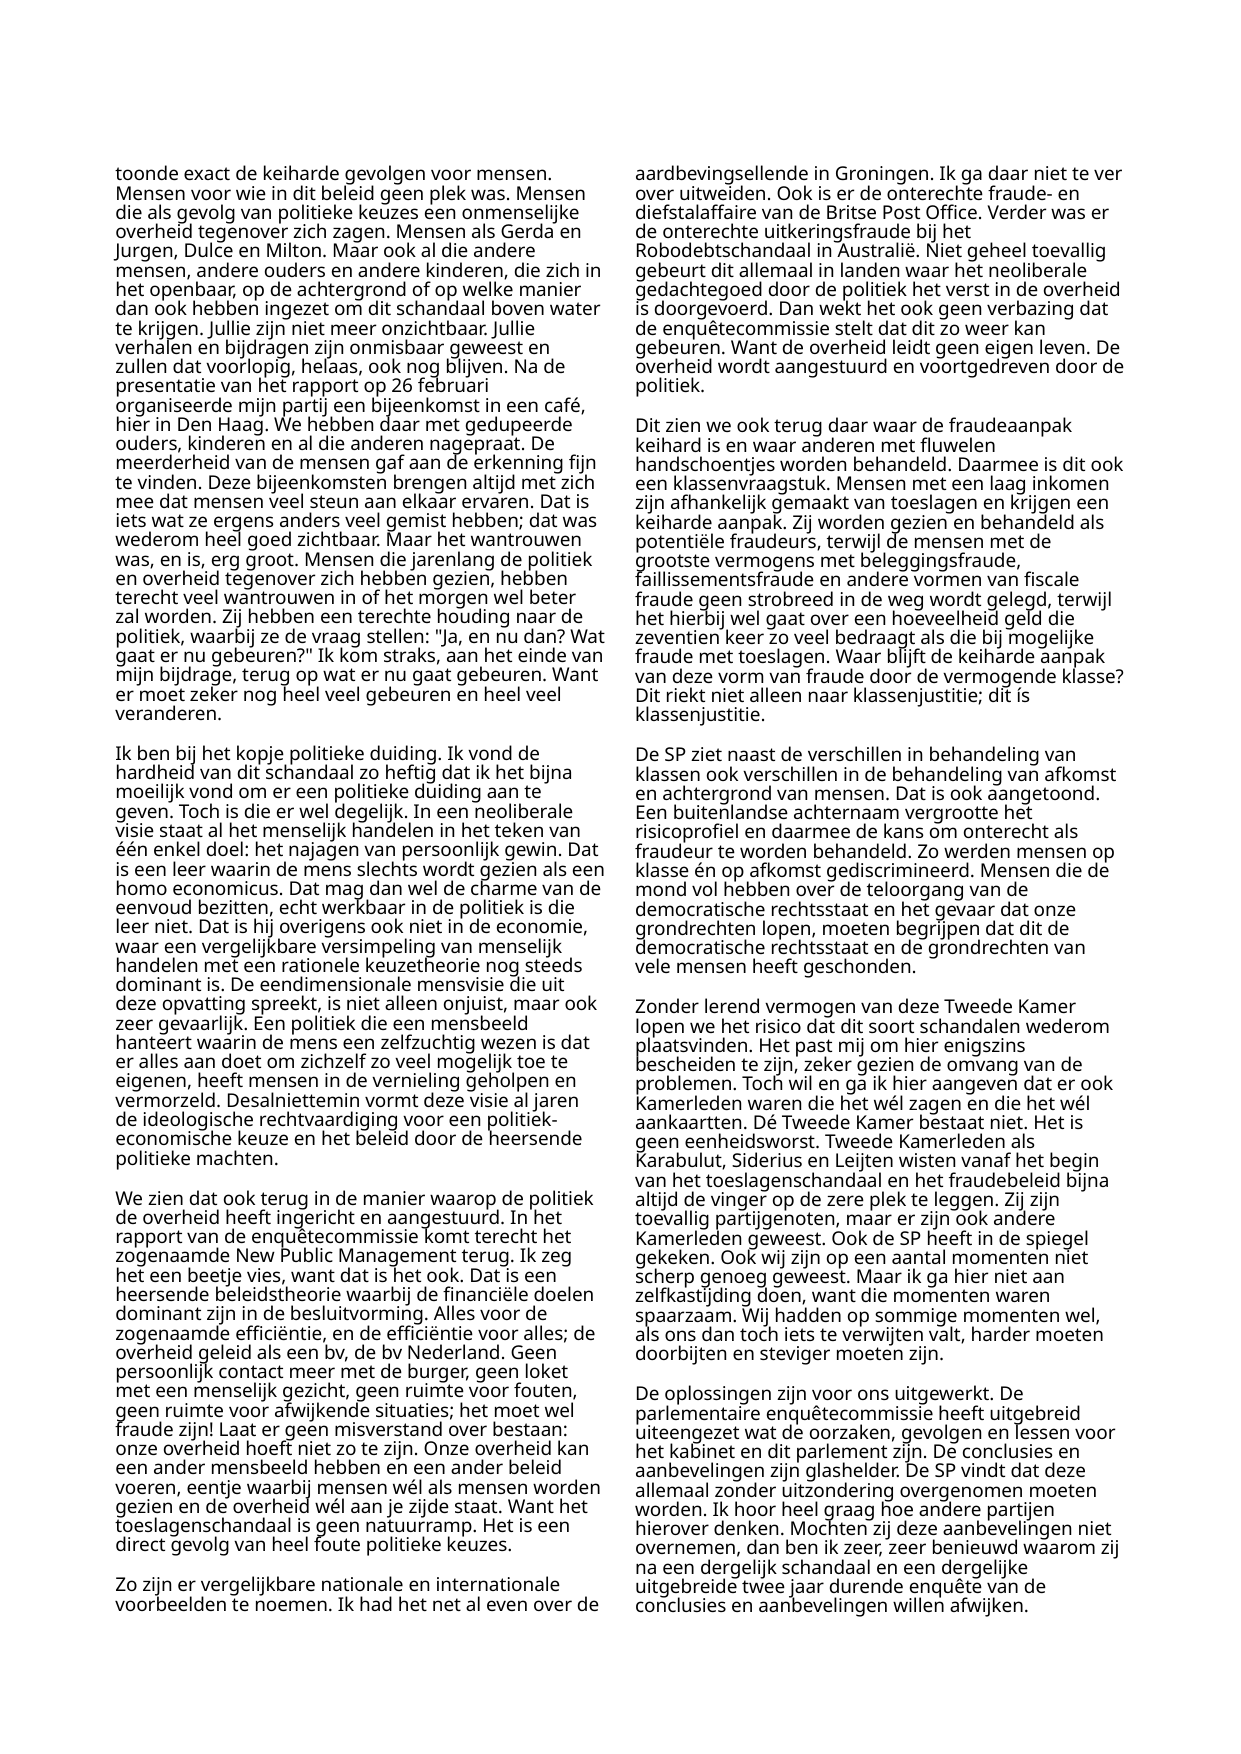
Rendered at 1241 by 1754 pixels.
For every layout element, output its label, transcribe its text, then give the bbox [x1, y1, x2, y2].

text Zonder lerend vermogen van deze Tweede Kamer lopen we het risico dat dit soort schandalen wederom plaatsvinden. Het past mij om hier enigszins bescheiden te zijn, zeker gezien de omvang van de problemen. Toch wil en ga ik hier aangeven dat er ook Kamerleden waren die het wél zagen en die het wél aankaartten. Dé Tweede Kamer bestaat niet. Het is geen eenheidsworst. Tweede Kamerleden als Karabulut, Siderius en Leijten wisten vanaf het begin van het toeslagenschandaal en het fraudebeleid bijna altijd de vinger op de zere plek te leggen. Zij zijn toevallig partijgenoten, maar er zijn ook andere Kamerleden geweest. Ook de SP heeft in de spiegel gekeken. Ook wij zijn op een aantal momenten niet scherp genoeg geweest. Maar ik ga hier niet aan zelfkastijding doen, want die momenten waren spaarzaam. Wij hadden op sommige momenten wel, als ons dan toch iets te verwijten valt, harder moeten doorbijten en steviger moeten zijn. [635, 998, 1125, 1364]
text Ik ben bij het kopje politieke duiding. Ik vond de hardheid van dit schandaal zo heftig dat ik het bijna moeilijk vond om er een politieke duiding aan te geven. Toch is die er wel degelijk. In een neoliberale visie staat al het menselijk handelen in het teken van één enkel doel: het najagen van persoonlijk gewin. Dat is een leer waarin de mens slechts wordt gezien als een homo economicus. Dat mag dan wel de charme van de eenvoud bezitten, echt werkbaar in de politiek is die leer niet. Dat is hij overigens ook niet in de economie, waar een vergelijkbare versimpeling van menselijk handelen met een rationele keuzetheorie nog steeds dominant is. De eendimensionale mensvisie die uit deze opvatting spreekt, is niet alleen onjuist, maar ook zeer gevaarlijk. Een politiek die een mensbeeld hanteert waarin de mens een zelfzuchtig wezen is dat er alles aan doet om zichzelf zo veel mogelijk toe te eigenen, heeft mensen in de vernieling geholpen en vermorzeld. Desalniettemin vormt deze visie al jaren de ideologische rechtvaardiging voor een politiek-economische keuze en het beleid door de heersende politieke machten. [115, 745, 605, 1169]
text Zo zijn er vergelijkbare nationale en internationale voorbeelden te noemen. Ik had het net al even over de [115, 1576, 605, 1615]
text We zien dat ook terug in de manier waarop de politiek de overheid heeft ingericht en aangestuurd. In het rapport van de enquêtecommissie komt terecht het zogenaamde New Public Management terug. Ik zeg het een beetje vies, want dat is het ook. Dat is een heersende beleidstheorie waarbij de financiële doelen dominant zijn in de besluitvorming. Alles voor de zogenaamde efficiëntie, en de efficiëntie voor alles; de overheid geleid als een bv, de bv Nederland. Geen persoonlijk contact meer met de burger, geen loket met een menselijk gezicht, geen ruimte voor fouten, geen ruimte voor afwijkende situaties; het moet wel fraude zijn! Laat er geen misverstand over bestaan: onze overheid hoeft niet zo te zijn. Onze overheid kan een ander mensbeeld hebben en een ander beleid voeren, eentje waarbij mensen wél als mensen worden gezien en de overheid wél aan je zijde staat. Want het toeslagenschandaal is geen natuurramp. Het is een direct gevolg van heel foute politieke keuzes. [115, 1189, 605, 1556]
text De SP ziet naast de verschillen in behandeling van klassen ook verschillen in de behandeling van afkomst en achtergrond van mensen. Dat is ook aangetoond. Een buitenlandse achternaam vergrootte het risicoprofiel en daarmee de kans om onterecht als fraudeur te worden behandeld. Zo werden mensen op klasse én op afkomst gediscrimineerd. Mensen die de mond vol hebben over de teloorgang van de democratische rechtsstaat en het gevaar dat onze grondrechten lopen, moeten begrijpen dat dit de democratische rechtsstaat en de grondrechten van vele mensen heeft geschonden. [635, 746, 1125, 978]
text De oplossingen zijn voor ons uitgewerkt. De parlementaire enquêtecommissie heeft uitgebreid uiteengezet wat de oorzaken, gevolgen en lessen voor het kabinet en dit parlement zijn. De conclusies en aanbevelingen zijn glashelder. De SP vindt dat deze allemaal zonder uitzondering overgenomen moeten worden. Ik hoor heel graag hoe andere partijen hierover denken. Mochten zij deze aanbevelingen niet overnemen, dan ben ik zeer, zeer benieuwd waarom zij na een dergelijk schandaal en een dergelijke uitgebreide twee jaar durende enquête van de conclusies en aanbevelingen willen afwijken. [635, 1385, 1125, 1616]
text Dit zien we ook terug daar waar de fraudeaanpak keihard is en waar anderen met fluwelen handschoentjes worden behandeld. Daarmee is dit ook een klassenvraagstuk. Mensen met een laag inkomen zijn afhankelijk gemaakt van toeslagen en krijgen een keiharde aanpak. Zij worden gezien en behandeld als potentiële fraudeurs, terwijl de mensen met de grootste vermogens met beleggingsfraude, faillissementsfraude en andere vormen van fiscale fraude geen strobreed in de weg wordt gelegd, terwijl het hierbij wel gaat over een hoeveelheid geld die zeventien keer zo veel bedraagt als die bij mogelijke fraude met toeslagen. Waar blijft de keiharde aanpak van deze vorm van fraude door de vermogende klasse? Dit riekt niet alleen naar klassenjustitie; dit ís klassenjustitie. [635, 417, 1125, 726]
text toonde exact de keiharde gevolgen voor mensen. Mensen voor wie in dit beleid geen plek was. Mensen die als gevolg van politieke keuzes een onmenselijke overheid tegenover zich zagen. Mensen als Gerda en Jurgen, Dulce en Milton. Maar ook al die andere mensen, andere ouders en andere kinderen, die zich in het openbaar, op de achtergrond of op welke manier dan ook hebben ingezet om dit schandaal boven water te krijgen. Jullie zijn niet meer onzichtbaar. Jullie verhalen en bijdragen zijn onmisbaar geweest en zullen dat voorlopig, helaas, ook nog blijven. Na de presentatie van het rapport op 26 februari organiseerde mijn partij een bijeenkomst in een café, hier in Den Haag. We hebben daar met gedupeerde ouders, kinderen en al die anderen nagepraat. De meerderheid van de mensen gaf aan de erkenning fijn te vinden. Deze bijeenkomsten brengen altijd met zich mee dat mensen veel steun aan elkaar ervaren. Dat is iets wat ze ergens anders veel gemist hebben; dat was wederom heel goed zichtbaar. Maar het wantrouwen was, en is, erg groot. Mensen die jarenlang de politiek en overheid tegenover zich hebben gezien, hebben terecht veel wantrouwen in of het morgen wel beter zal worden. Zij hebben een terechte houding naar de politiek, waarbij ze de vraag stellen: "Ja, en nu dan? Wat gaat er nu gebeuren?" Ik kom straks, aan het einde van mijn bijdrage, terug op wat er nu gaat gebeuren. Want er moet zeker nog heel veel gebeuren en heel veel veranderen. [115, 165, 605, 724]
text aardbevingsellende in Groningen. Ik ga daar niet te ver over uitweiden. Ook is er de onterechte fraude- en diefstalaffaire van de Britse Post Office. Verder was er de onterechte uitkeringsfraude bij het Robodebtschandaal in Australië. Niet geheel toevallig gebeurt dit allemaal in landen waar het neoliberale gedachtegoed door de politiek het verst in de overheid is doorgevoerd. Dan wekt het ook geen verbazing dat de enquêtecommissie stelt dat dit zo weer kan gebeuren. Want de overheid leidt geen eigen leven. De overheid wordt aangestuurd en voortgedreven door de politiek. [635, 165, 1125, 397]
